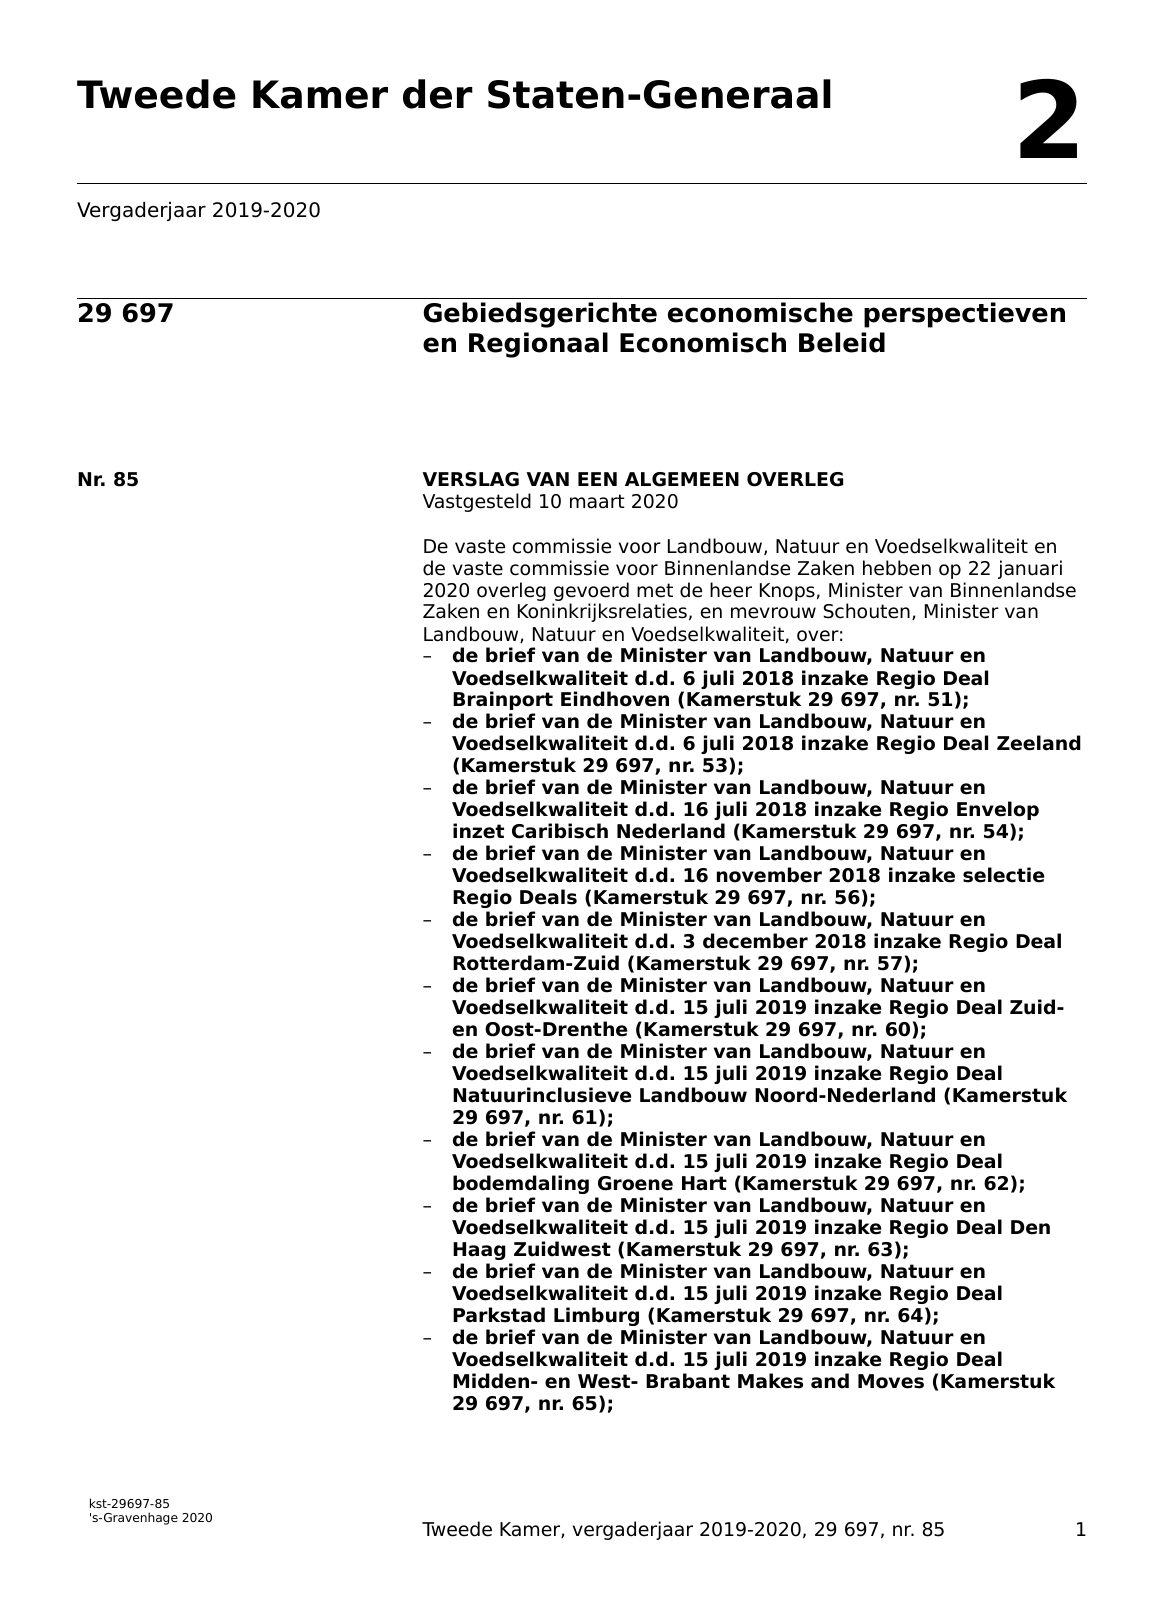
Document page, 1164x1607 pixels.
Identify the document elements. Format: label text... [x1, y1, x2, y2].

text – de brief van de Minister van Landbouw, Natuur en Voedselkwaliteit d.d. 15 juli 2019 inzake Regio Deal Parkstad Limburg (Kamerstuk 29 697, nr. 64); [422, 1261, 1087, 1327]
table_header Tweede Kamer der Staten-Generaal [77, 59, 886, 183]
text – de brief van de Minister van Landbouw, Natuur en Voedselkwaliteit d.d. 15 juli 2019 inzake Regio Deal Zuid- en Oost-Drenthe (Kamerstuk 29 697, nr. 60); [422, 975, 1087, 1041]
text – de brief van de Minister van Landbouw, Natuur en Voedselkwaliteit d.d. 3 december 2018 inzake Regio Deal Rotterdam-Zuid (Kamerstuk 29 697, nr. 57); [422, 909, 1087, 975]
text – de brief van de Minister van Landbouw, Natuur en Voedselkwaliteit d.d. 6 juli 2018 inzake Regio Deal Zeeland (Kamerstuk 29 697, nr. 53); [422, 711, 1087, 777]
text – de brief van de Minister van Landbouw, Natuur en Voedselkwaliteit d.d. 15 juli 2019 inzake Regio Deal Natuurinclusieve Landbouw Noord-Nederland (Kamerstuk 29 697, nr. 61); [422, 1041, 1087, 1129]
text – de brief van de Minister van Landbouw, Natuur en Voedselkwaliteit d.d. 16 november 2018 inzake selectie Regio Deals (Kamerstuk 29 697, nr. 56); [422, 843, 1087, 909]
text – de brief van de Minister van Landbouw, Natuur en Voedselkwaliteit d.d. 16 juli 2018 inzake Regio Envelop inzet Caribisch Nederland (Kamerstuk 29 697, nr. 54); [422, 777, 1087, 843]
table_cell Vergaderjaar 2019-2020 [77, 184, 1087, 298]
text – de brief van de Minister van Landbouw, Natuur en Voedselkwaliteit d.d. 6 juli 2018 inzake Regio Deal Brainport Eindhoven (Kamerstuk 29 697, nr. 51); [422, 645, 1087, 711]
subtitle 29 697 Gebiedsgerichte economische perspectieven en Regionaal Economisch Beleid [77, 299, 1087, 358]
table_header 2 [886, 59, 1087, 183]
text – de brief van de Minister van Landbouw, Natuur en Voedselkwaliteit d.d. 15 juli 2019 inzake Regio Deal bodemdaling Groene Hart (Kamerstuk 29 697, nr. 62); [422, 1129, 1087, 1195]
text – de brief van de Minister van Landbouw, Natuur en Voedselkwaliteit d.d. 15 juli 2019 inzake Regio Deal Den Haag Zuidwest (Kamerstuk 29 697, nr. 63); [422, 1195, 1087, 1261]
text Vastgesteld 10 maart 2020 [422, 491, 1087, 513]
text kst-29697-85 [88, 1497, 323, 1511]
subtitle Nr. 85 VERSLAG VAN EEN ALGEMEEN OVERLEG [77, 469, 1087, 491]
text – de brief van de Minister van Landbouw, Natuur en Voedselkwaliteit d.d. 15 juli 2019 inzake Regio Deal Midden- en West- Brabant Makes and Moves (Kamerstuk 29 697, nr. 65); [422, 1327, 1087, 1415]
text De vaste commissie voor Landbouw, Natuur en Voedselkwaliteit en de vaste commissie voor Binnenlandse Zaken hebben op 22 januari 2020 overleg gevoerd met de heer Knops, Minister van Binnenlandse Zaken en Koninkrijksrelaties, en mevrouw Schouten, Minister van Landbouw, Natuur en Voedselkwaliteit, over: [422, 536, 1087, 645]
text 's-Gravenhage 2020 [88, 1511, 323, 1525]
